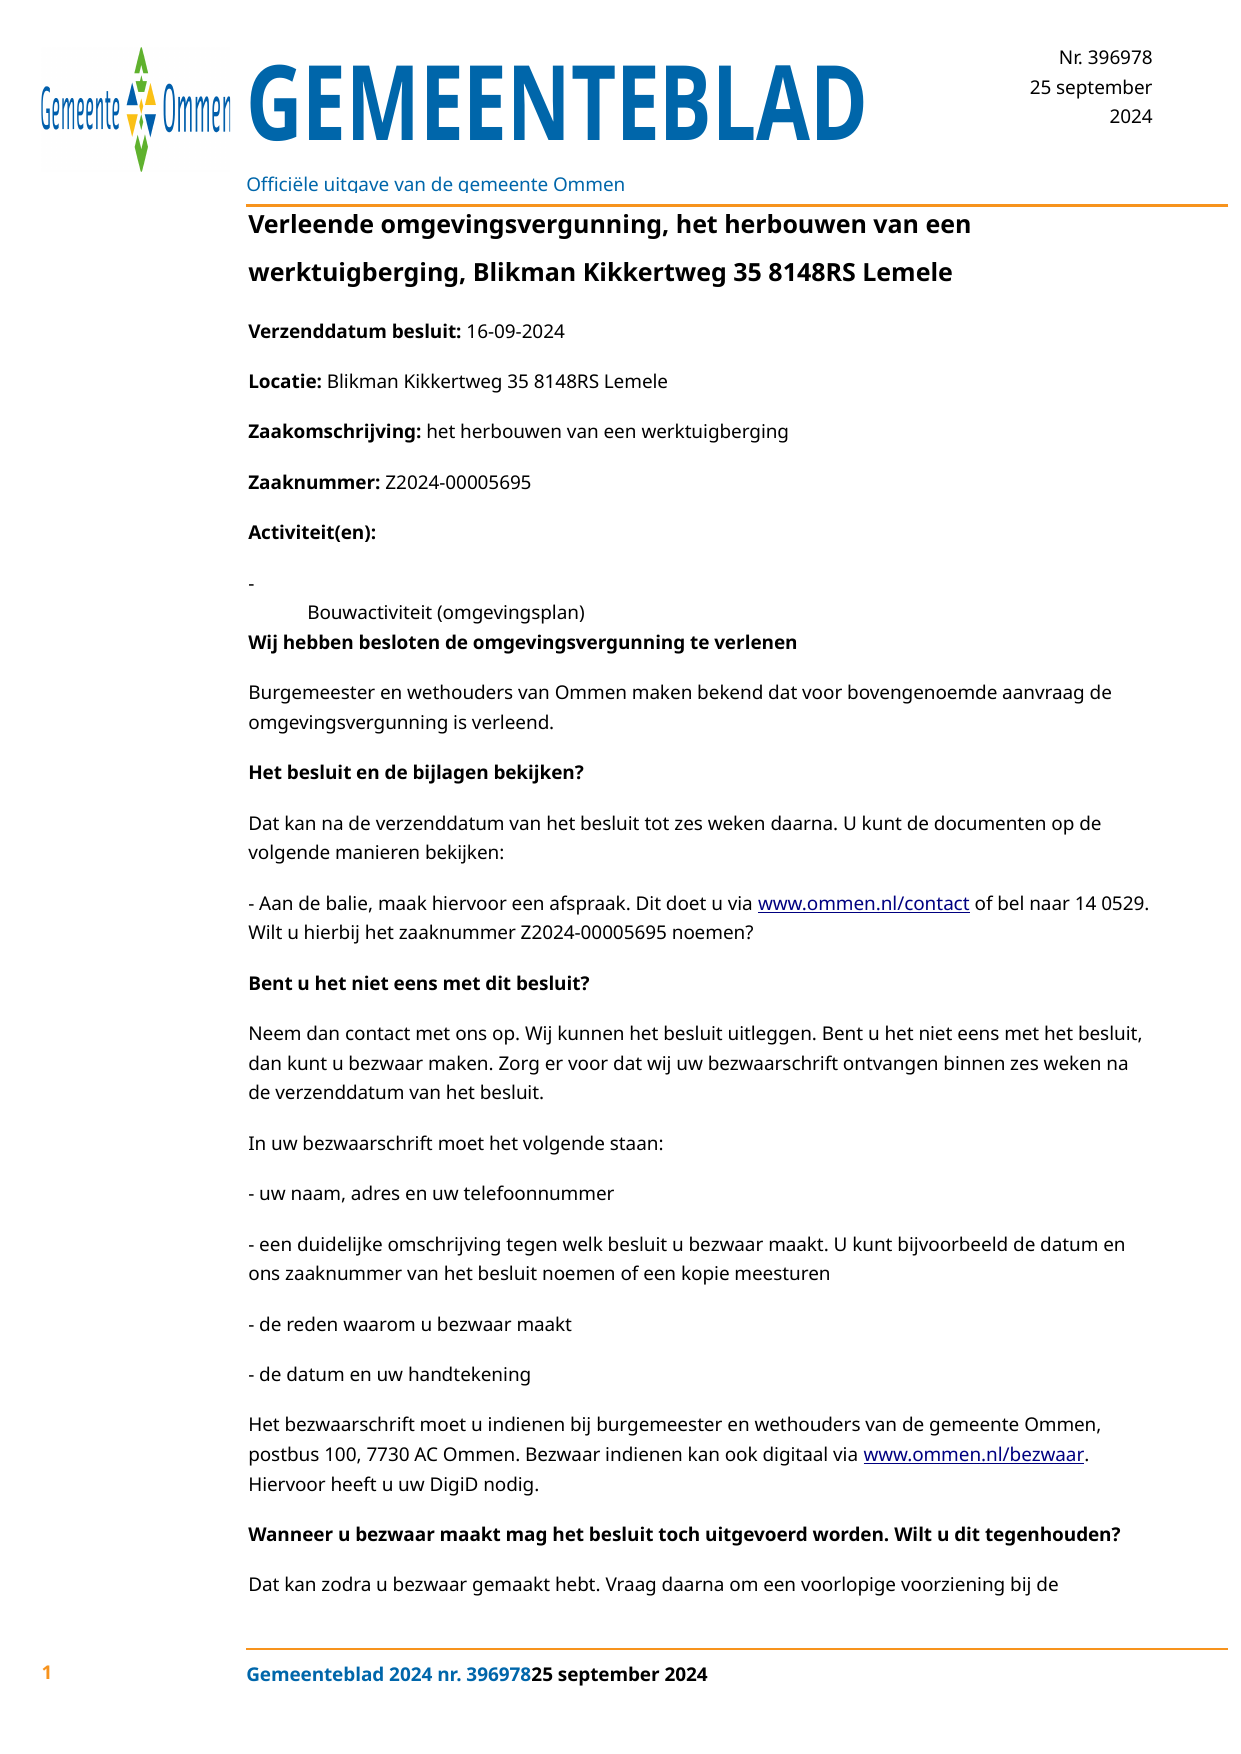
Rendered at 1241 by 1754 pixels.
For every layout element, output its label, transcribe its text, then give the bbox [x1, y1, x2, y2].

text - uw naam, adres en uw telefoonnummer [248, 1180, 1152, 1206]
text - de datum en uw handtekening [248, 1361, 1152, 1387]
text Neem dan contact met ons op. Wij kunnen het besluit uitleggen. Bent u het niet eens met het besluit, dan kunt u bezwaar maken. Zorg er voor dat wij uw bezwaarschrift ontvangen binnen zes weken na de verzenddatum van het besluit. [248, 1020, 1152, 1105]
text Verleende omgevingsvergunning, het herbouwen van een werktuigberging, Blikman Kikkertweg 35 8148RS Lemele [248, 207, 1152, 288]
text In uw bezwaarschrift moet het volgende staan: [248, 1130, 1152, 1156]
picture [41, 47, 231, 172]
text Zaaknummer: Z2024-00005695 [248, 469, 1152, 495]
text - Aan de balie, maak hiervoor een afspraak. Dit doet u via www.ommen.nl/contact of bel naar 14 0529. Wilt u hierbij het zaaknummer Z2024-00005695 noemen? [248, 890, 1152, 945]
list Bouwactiviteit (omgevingsplan) [248, 599, 1152, 625]
text Bent u het niet eens met dit besluit? [248, 970, 1152, 996]
text Activiteit(en): [248, 519, 1152, 545]
text Dat kan na de verzenddatum van het besluit tot zes weken daarna. U kunt de documenten op de volgende manieren bekijken: [248, 810, 1152, 865]
text Locatie: Blikman Kikkertweg 35 8148RS Lemele [248, 368, 1152, 394]
text Het bezwaarschrift moet u indienen bij burgemeester en wethouders van de gemeente Ommen, postbus 100, 7730 AC Ommen. Bezwaar indienen kan ook digitaal via www.ommen.nl/bezwaar. Hiervoor heeft u uw DigiD nodig. [248, 1412, 1152, 1497]
text Zaakomschrijving: het herbouwen van een werktuigberging [248, 419, 1152, 444]
text - een duidelijke omschrijving tegen welk besluit u bezwaar maakt. U kunt bijvoorbeeld de datum en ons zaaknummer van het besluit noemen of een kopie meesturen [248, 1231, 1152, 1286]
text Burgemeester en wethouders van Ommen maken bekend dat voor bovengenoemde aanvraag de omgevingsvergunning is verleend. [248, 679, 1152, 735]
text Wanneer u bezwaar maakt mag het besluit toch uitgevoerd worden. Wilt u dit tegenhouden? [248, 1521, 1152, 1547]
text Wij hebben besloten de omgevingsvergunning te verlenen [248, 629, 1152, 655]
text Dat kan zodra u bezwaar gemaakt hebt. Vraag daarna om een voorlopige voorziening bij de [248, 1572, 1152, 1597]
text Het besluit en de bijlagen bekijken? [248, 759, 1152, 785]
text - de reden waarom u bezwaar maakt [248, 1311, 1152, 1337]
text Verzenddatum besluit: 16-09-2024 [248, 318, 1152, 344]
